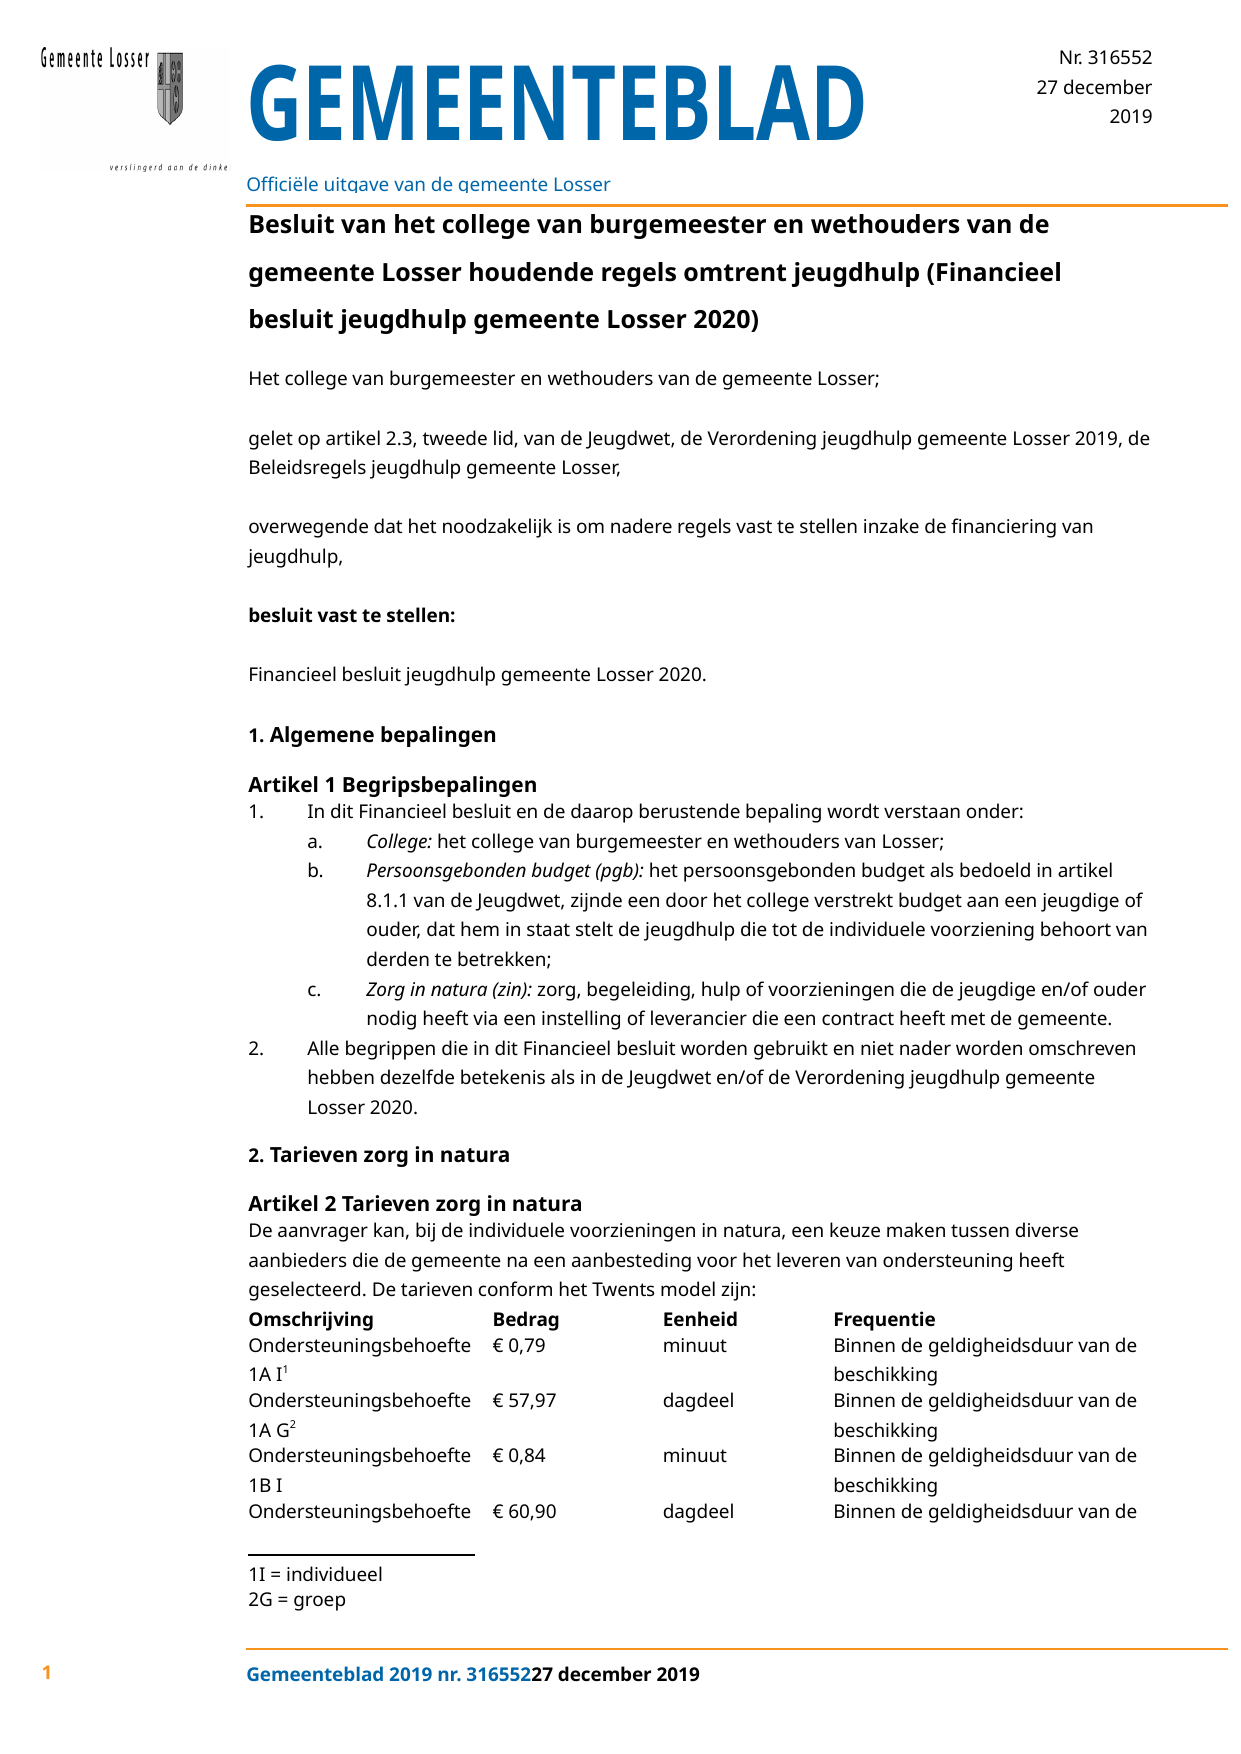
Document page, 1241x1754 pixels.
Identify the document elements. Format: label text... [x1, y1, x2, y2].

text 2. Tarieven zorg in natura [248, 1140, 1152, 1168]
table_header Omschrijving [248, 1306, 492, 1332]
table_cell Binnen de geldigheidsduur van de beschikking [833, 1332, 1152, 1387]
table_cell Binnen de geldigheidsduur van de beschikking [833, 1387, 1152, 1443]
picture [41, 47, 231, 172]
text overwegende dat het noodzakelijk is om nadere regels vast te stellen inzake de financiering van jeugdhulp, [248, 513, 1152, 569]
table_header Frequentie [833, 1306, 1152, 1332]
list In dit Financieel besluit en de daarop berustende bepaling wordt verstaan onder: [248, 798, 1152, 824]
table_cell Ondersteuningsbehoefte 1A I [248, 1332, 492, 1387]
text Besluit van het college van burgemeester en wethouders van de gemeente Losser houdende regels omtrent jeugdhulp (Financieel besluit jeugdhulp gemeente Losser 2020) [248, 207, 1152, 336]
list Alle begrippen die in dit Financieel besluit worden gebruikt en niet nader worden omschreven hebben dezelfde betekenis als in de Jeugdwet en/of de Verordening jeugdhulp gemeente Losser 2020. [248, 1035, 1152, 1120]
text Het college van burgemeester en wethouders van de gemeente Losser; [248, 366, 1152, 391]
table_cell Binnen de geldigheidsduur van de [833, 1498, 1152, 1524]
text Financieel besluit jeugdhulp gemeente Losser 2020. [248, 661, 1152, 687]
table_header Bedrag [493, 1306, 663, 1332]
list Zorg in natura (zin): zorg, begeleiding, hulp of voorzieningen die de jeugdige en/of ouder nodig heeft via een instelling of leverancier die een contract heeft met de gemeente. [307, 976, 1152, 1031]
list College: het college van burgemeester en wethouders van Losser; [307, 828, 1152, 853]
text De aanvrager kan, bij de individuele voorzieningen in natura, een keuze maken tussen diverse aanbieders die de gemeente na een aanbesteding voor het leveren van ondersteuning heeft geselecteerd. De tarieven conform het Twents model zijn: [248, 1217, 1152, 1302]
table_cell minuut [663, 1332, 833, 1387]
table_cell dagdeel [663, 1387, 833, 1443]
table_cell € 60,90 [493, 1498, 663, 1524]
text Artikel 1 Begripsbepalingen [248, 770, 1152, 798]
text Artikel 2 Tarieven zorg in natura [248, 1189, 1152, 1217]
table_cell € 57,97 [493, 1387, 663, 1443]
list Persoonsgebonden budget (pgb): het persoonsgebonden budget als bedoeld in artikel 8.1.1 van de Jeugdwet, zijnde een door het college verstrekt budget aan een jeugdige of ouder, dat hem in staat stelt de jeugdhulp die tot de individuele voorziening behoort van derden te betrekken; [307, 857, 1152, 972]
text besluit vast te stellen: [248, 602, 1152, 628]
text gelet op artikel 2.3, tweede lid, van de Jeugdwet, de Verordening jeugdhulp gemeente Losser 2019, de Beleidsregels jeugdhulp gemeente Losser, [248, 425, 1152, 480]
table_cell minuut [663, 1443, 833, 1498]
table_cell Ondersteuningsbehoefte [248, 1498, 492, 1524]
table_cell € 0,79 [493, 1332, 663, 1387]
text 1. Algemene bepalingen [248, 721, 1152, 749]
table_cell Ondersteuningsbehoefte 1B I [248, 1443, 492, 1498]
table_cell dagdeel [663, 1498, 833, 1524]
table_cell € 0,84 [493, 1443, 663, 1498]
table_cell Ondersteuningsbehoefte 1A G [248, 1387, 492, 1443]
table_header Eenheid [663, 1306, 833, 1332]
table_cell Binnen de geldigheidsduur van de beschikking [833, 1443, 1152, 1498]
